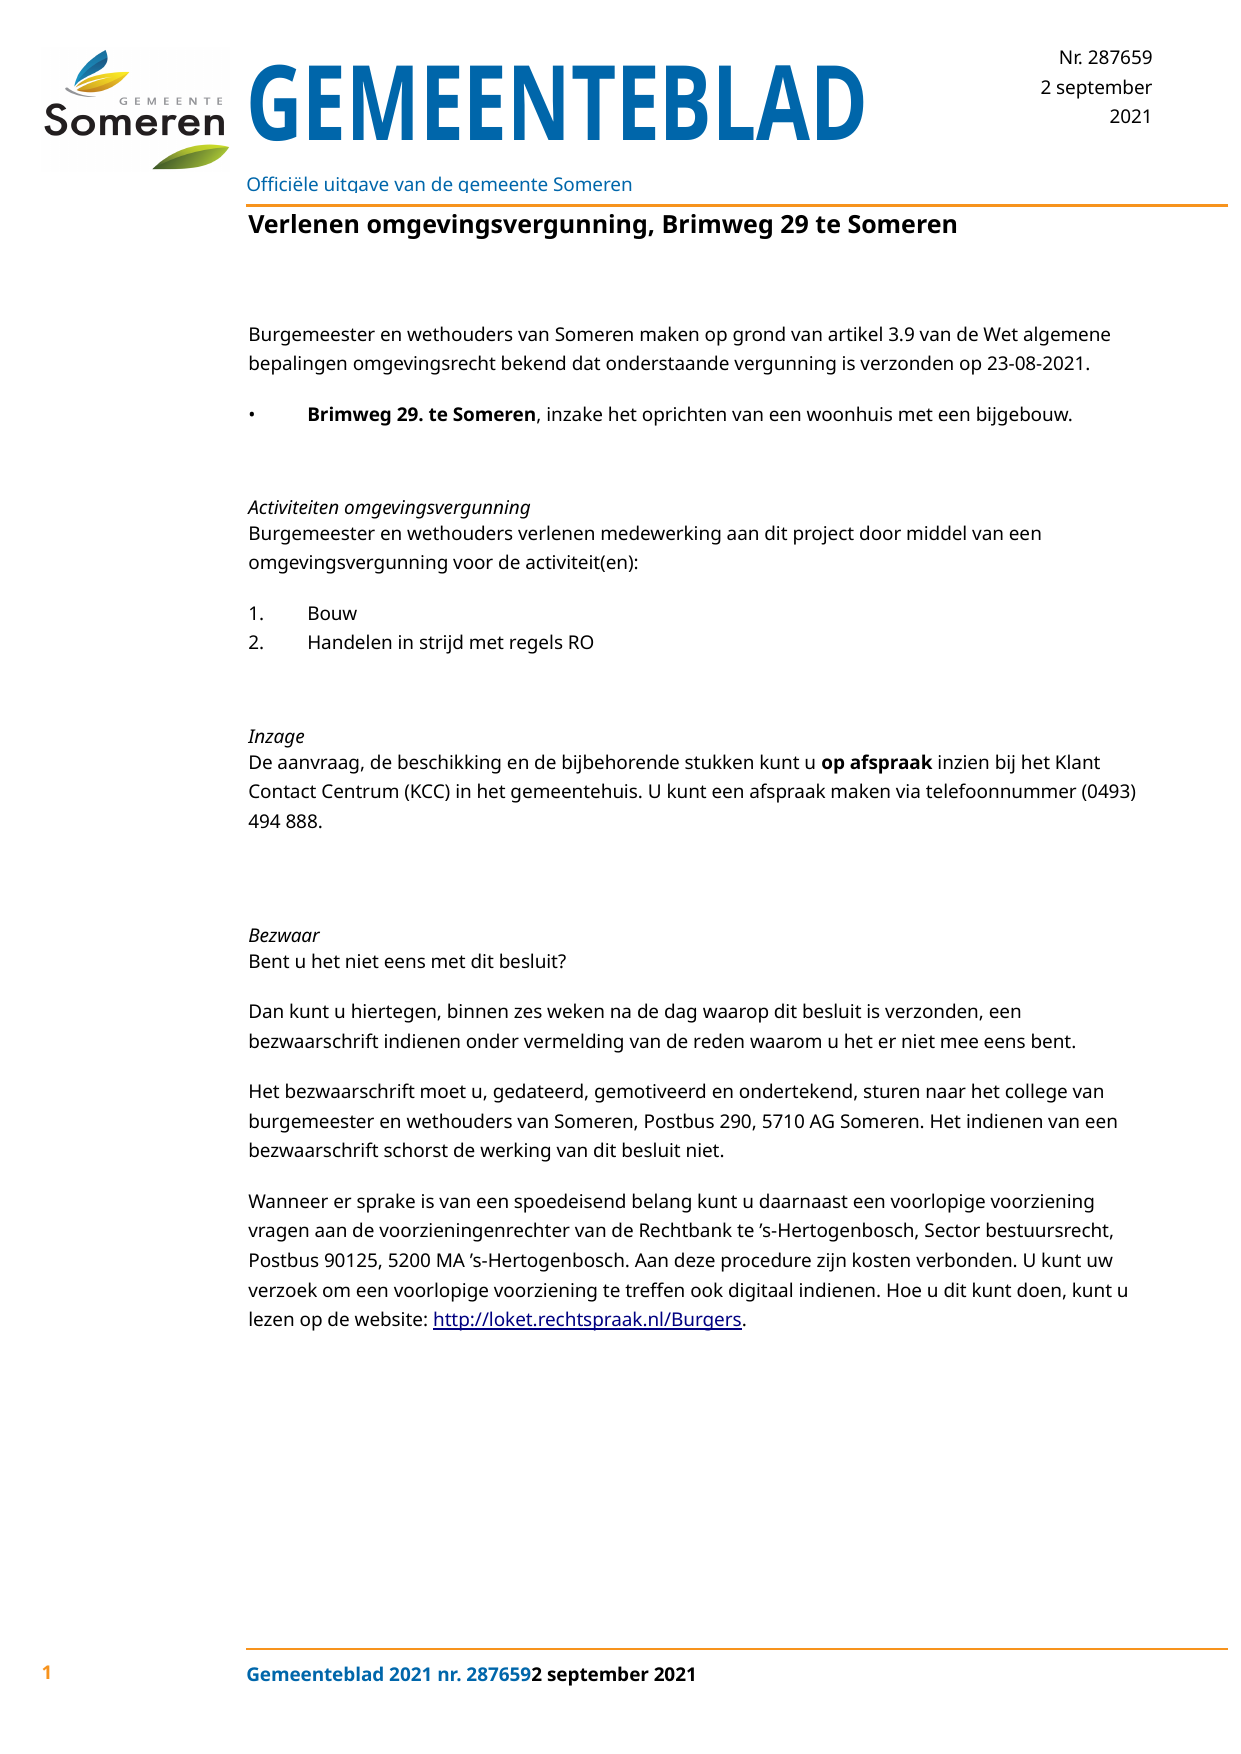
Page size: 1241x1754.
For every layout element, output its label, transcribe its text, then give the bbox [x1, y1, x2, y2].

text Het bezwaarschrift moet u, gedateerd, gemotiveerd en ondertekend, sturen naar het college van burgemeester en wethouders van Someren, Postbus 290, 5710 AG Someren. Het indienen van een bezwaarschrift schorst de werking van dit besluit niet. [248, 1078, 1152, 1163]
picture [41, 47, 231, 172]
list Brimweg 29. te Someren, inzake het oprichten van een woonhuis met een bijgebouw. [248, 401, 1152, 426]
text De aanvraag, de beschikking en de bijbehorende stukken kunt u op afspraak inzien bij het Klant Contact Centrum (KCC) in het gemeentehuis. U kunt een afspraak maken via telefoonnummer (0493) 494 888. [248, 749, 1152, 834]
list Handelen in strijd met regels RO [248, 629, 1152, 655]
text Bezwaar [248, 922, 1152, 948]
text Burgemeester en wethouders verlenen medewerking aan dit project door middel van een omgevingsvergunning voor de activiteit(en): [248, 520, 1152, 575]
text Inzage [248, 723, 1152, 749]
list Bouw [248, 600, 1152, 626]
text Wanneer er sprake is van een spoedeisend belang kunt u daarnaast een voorlopige voorziening vragen aan de voorzieningenrechter van de Rechtbank te ’s-Hertogenbosch, Sector bestuursrecht, Postbus 90125, 5200 MA ’s-Hertogenbosch. Aan deze procedure zijn kosten verbonden. U kunt uw verzoek om een voorlopige voorziening te treffen ook digitaal indienen. Hoe u dit kunt doen, kunt u lezen op de website: http://loket.rechtspraak.nl/Burgers. [248, 1188, 1152, 1332]
text Activiteiten omgevingsvergunning [248, 494, 1152, 520]
text Bent u het niet eens met dit besluit? [248, 948, 1152, 974]
text Verlenen omgevingsvergunning, Brimweg 29 te Someren [248, 207, 1152, 241]
text Burgemeester en wethouders van Someren maken op grond van artikel 3.9 van de Wet algemene bepalingen omgevingsrecht bekend dat onderstaande vergunning is verzonden op 23-08-2021. [248, 321, 1152, 376]
text Dan kunt u hiertegen, binnen zes weken na de dag waarop dit besluit is verzonden, een bezwaarschrift indienen onder vermelding van de reden waarom u het er niet mee eens bent. [248, 998, 1152, 1054]
